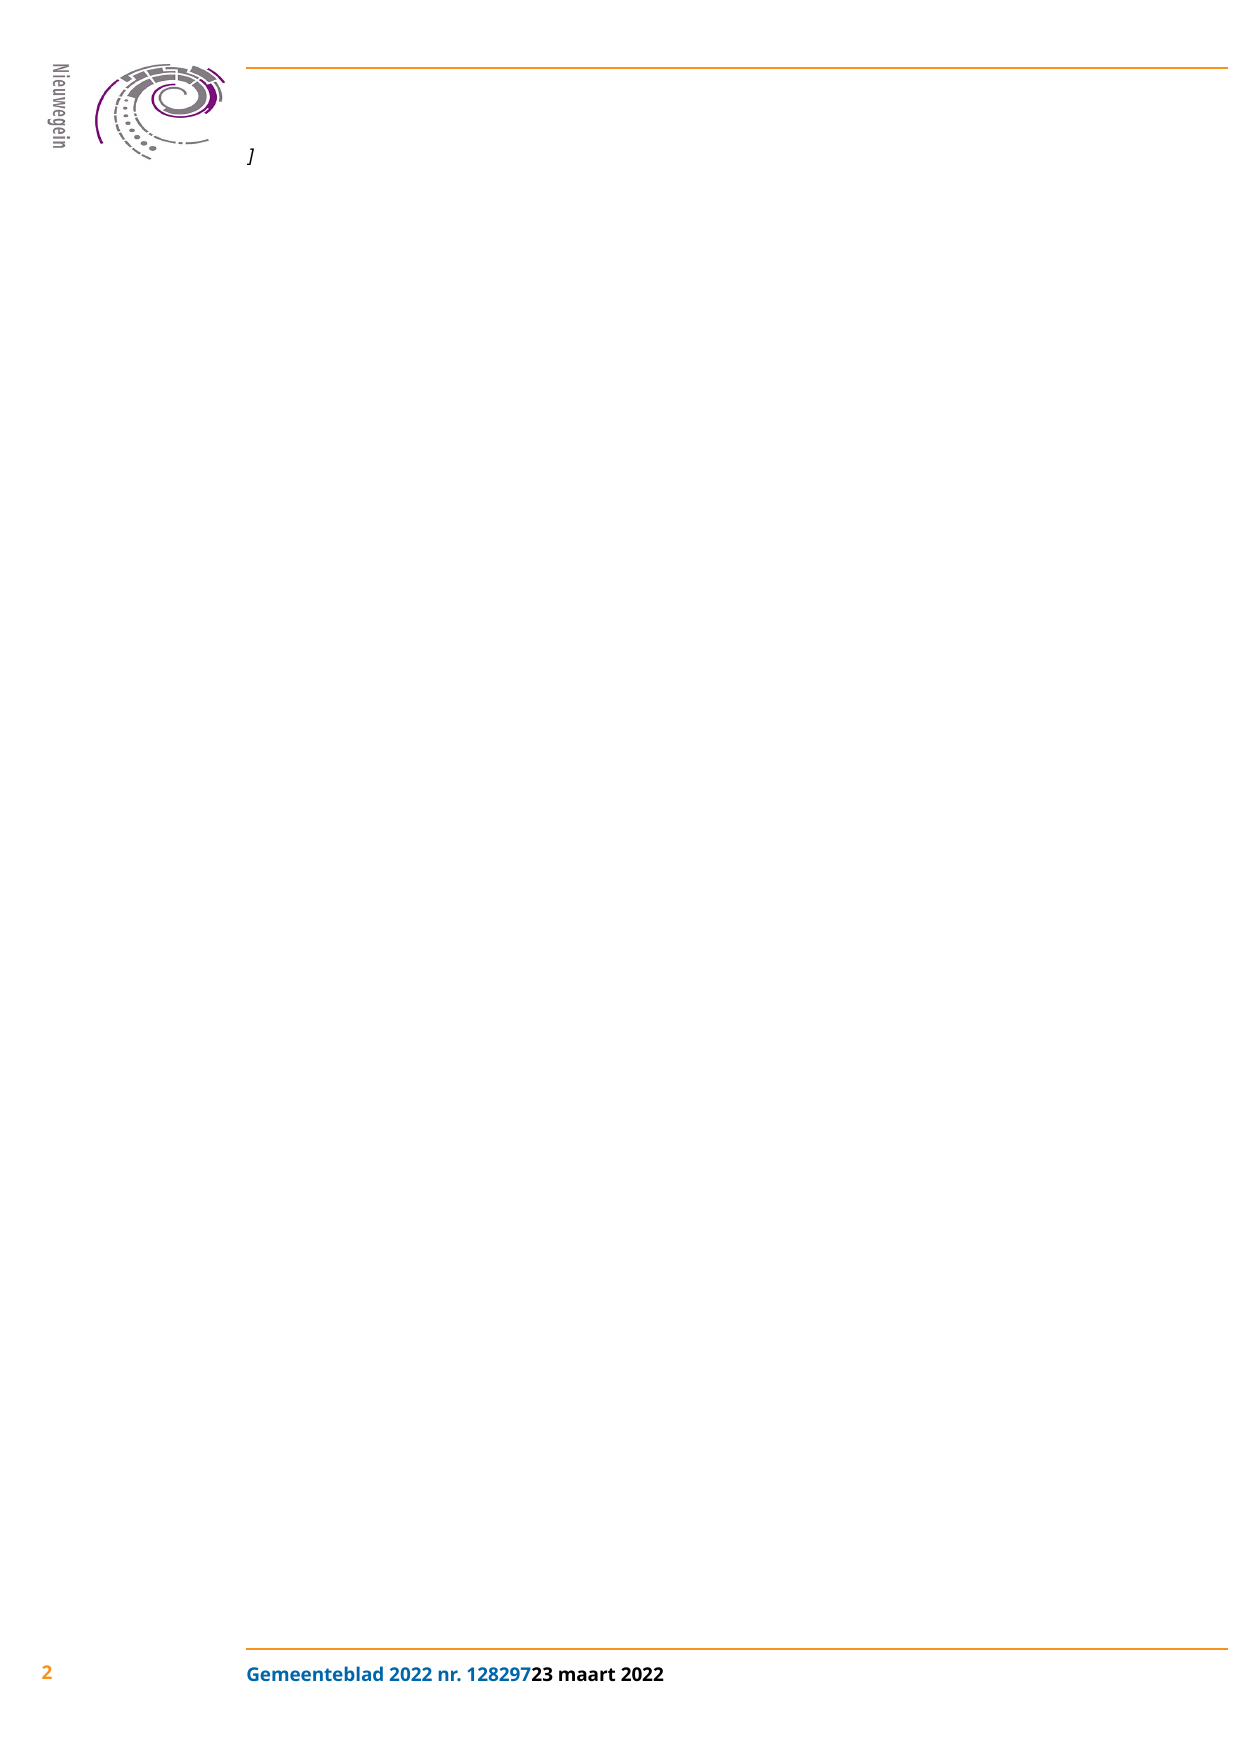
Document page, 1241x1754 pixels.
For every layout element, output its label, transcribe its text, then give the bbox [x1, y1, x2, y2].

text ] [248, 143, 1152, 168]
picture [41, 47, 231, 172]
